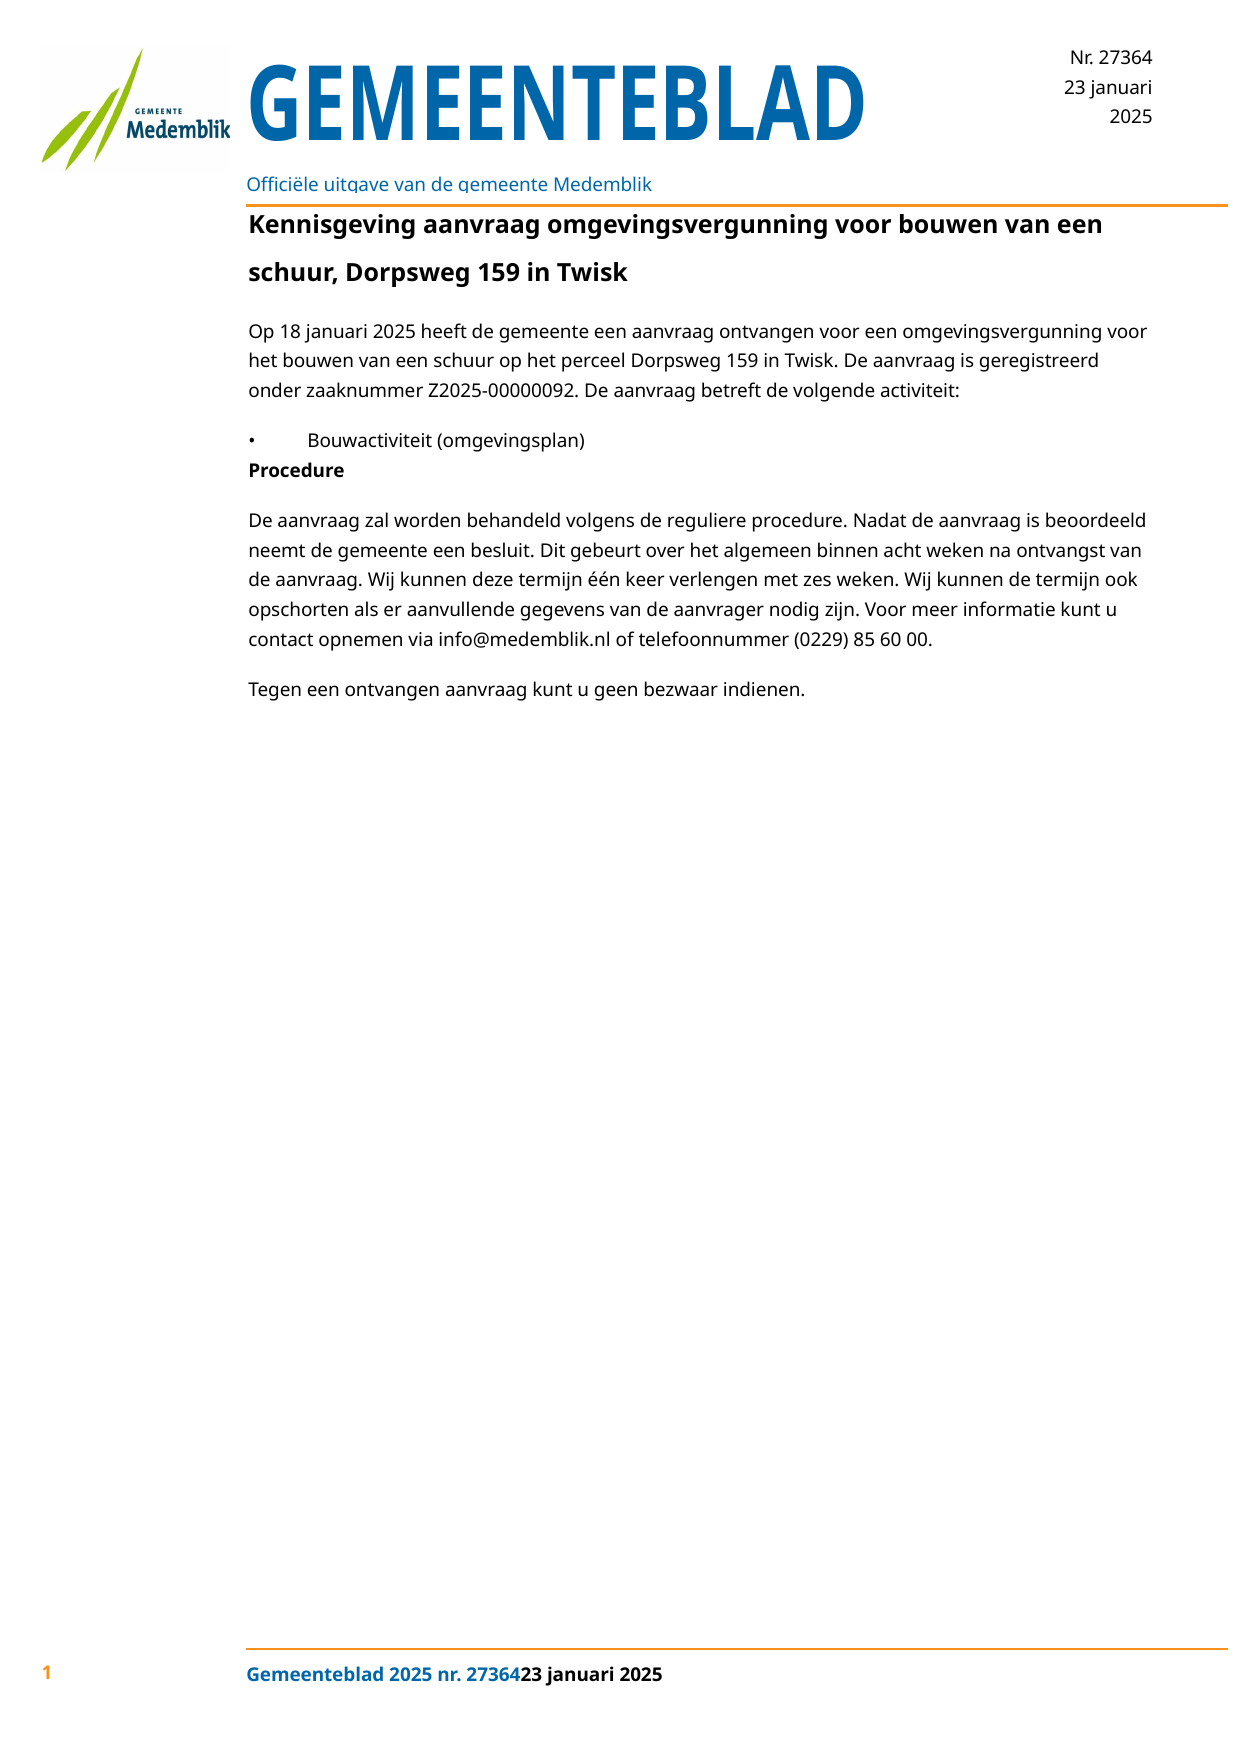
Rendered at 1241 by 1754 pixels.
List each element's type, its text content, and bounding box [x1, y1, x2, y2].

list Bouwactiviteit (omgevingsplan) [248, 427, 1152, 453]
text Op 18 januari 2025 heeft de gemeente een aanvraag ontvangen voor een omgevingsvergunning voor het bouwen van een schuur op het perceel Dorpsweg 159 in Twisk. De aanvraag is geregistreerd onder zaaknummer Z2025-00000092. De aanvraag betreft de volgende activiteit: [248, 318, 1152, 403]
text Kennisgeving aanvraag omgevingsvergunning voor bouwen van een schuur, Dorpsweg 159 in Twisk [248, 207, 1152, 288]
picture [41, 47, 231, 172]
text Tegen een ontvangen aanvraag kunt u geen bezwaar indienen. [248, 676, 1152, 702]
text De aanvraag zal worden behandeld volgens de reguliere procedure. Nadat de aanvraag is beoordeeld neemt de gemeente een besluit. Dit gebeurt over het algemeen binnen acht weken na ontvangst van de aanvraag. Wij kunnen deze termijn één keer verlengen met zes weken. Wij kunnen de termijn ook opschorten als er aanvullende gegevens van de aanvrager nodig zijn. Voor meer informatie kunt u contact opnemen via info@medemblik.nl of telefoonnummer (0229) 85 60 00. [248, 507, 1152, 652]
text Procedure [248, 457, 1152, 483]
